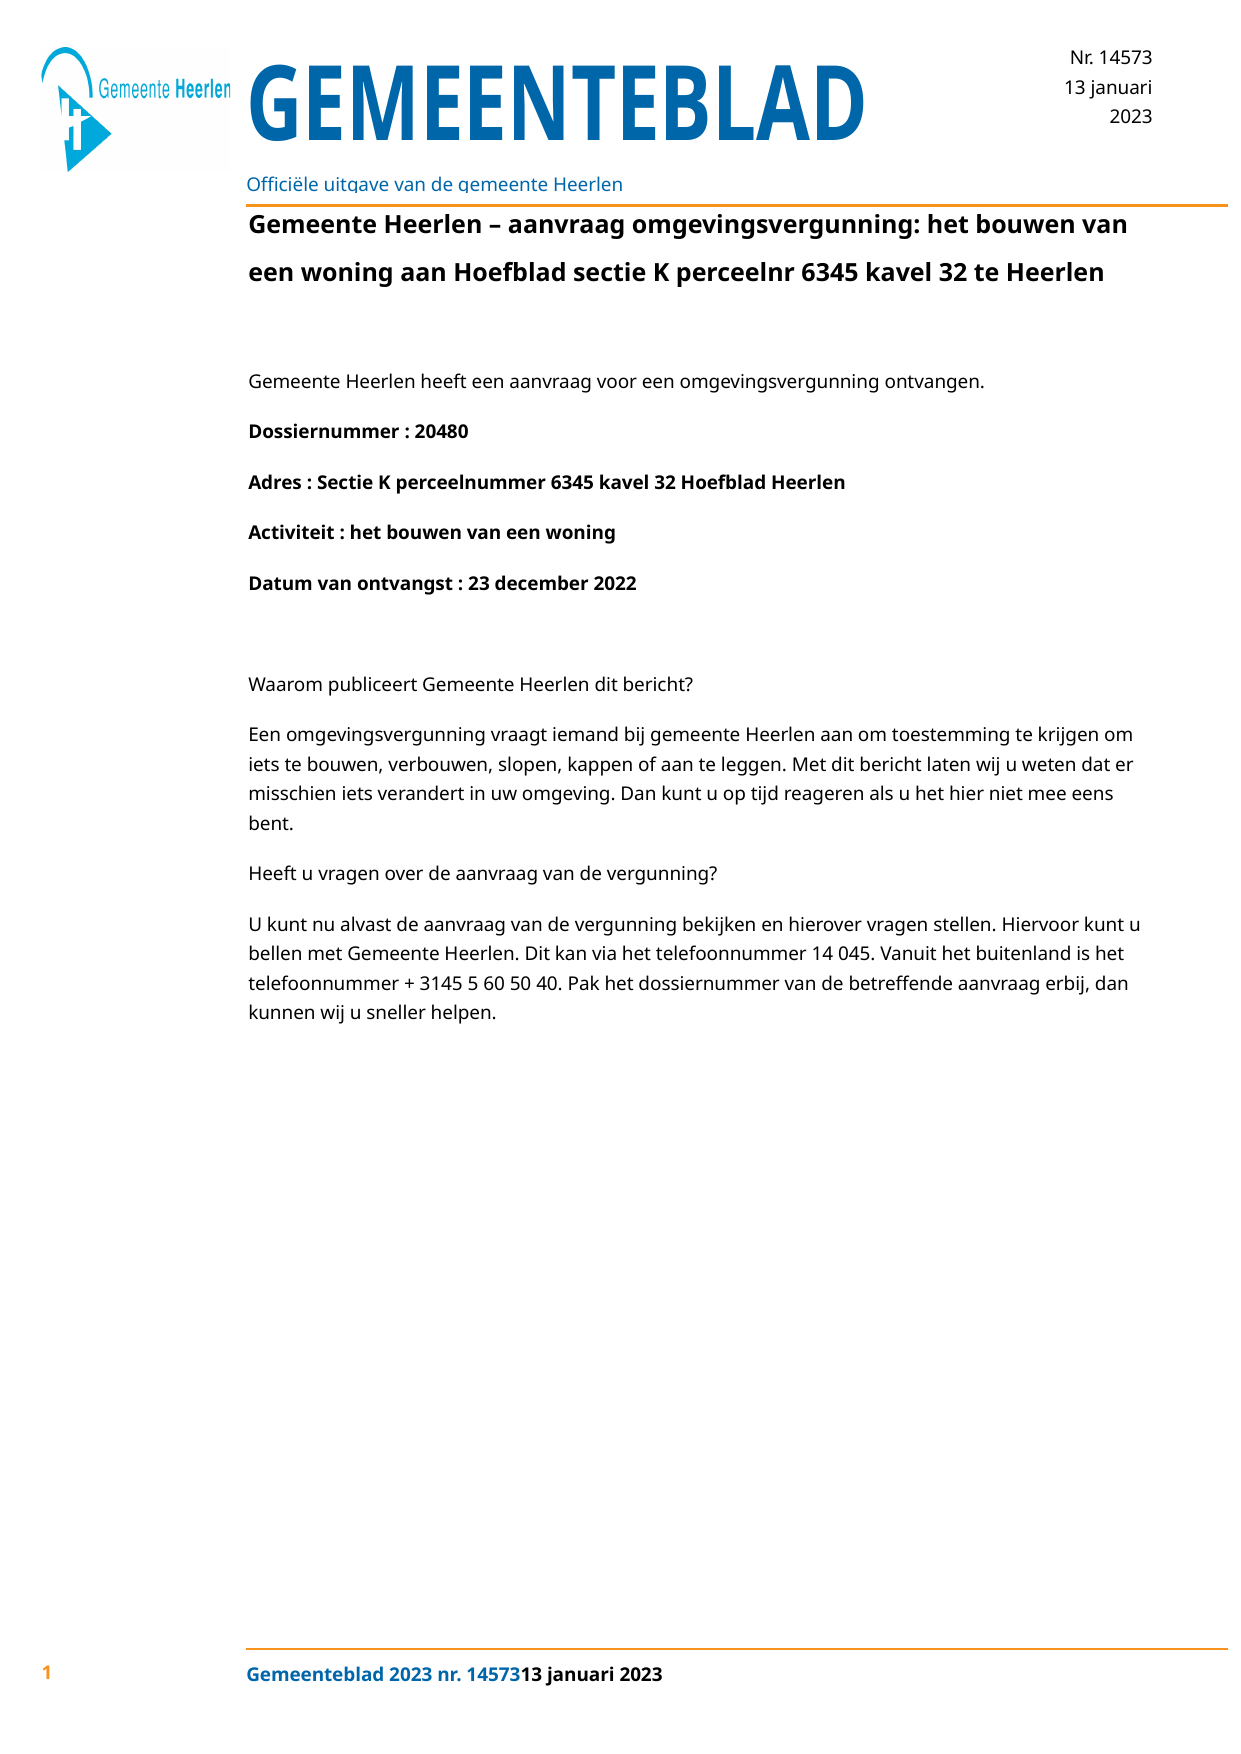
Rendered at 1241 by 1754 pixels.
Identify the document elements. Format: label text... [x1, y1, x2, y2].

text Een omgevingsvergunning vraagt iemand bij gemeente Heerlen aan om toestemming te krijgen om iets te bouwen, verbouwen, slopen, kappen of aan te leggen. Met dit bericht laten wij u weten dat er misschien iets verandert in uw omgeving. Dan kunt u op tijd reageren als u het hier niet mee eens bent. [248, 721, 1152, 836]
text Datum van ontvangst : 23 december 2022 [248, 570, 1152, 596]
picture [41, 47, 59, 70]
picture [41, 47, 231, 172]
text Activiteit : het bouwen van een woning [248, 519, 1152, 545]
text Dossiernummer : 20480 [248, 419, 1152, 444]
text Adres : Sectie K perceelnummer 6345 kavel 32 Hoefblad Heerlen [248, 469, 1152, 495]
text Waarom publiceert Gemeente Heerlen dit bericht? [248, 671, 1152, 697]
text U kunt nu alvast de aanvraag van de vergunning bekijken en hierover vragen stellen. Hiervoor kunt u bellen met Gemeente Heerlen. Dit kan via het telefoonnummer 14 045. Vanuit het buitenland is het telefoonnummer + 3145 5 60 50 40. Pak het dossiernummer van de betreffende aanvraag erbij, dan kunnen wij u sneller helpen. [248, 911, 1152, 1025]
text Gemeente Heerlen – aanvraag omgevingsvergunning: het bouwen van een woning aan Hoefblad sectie K perceelnr 6345 kavel 32 te Heerlen [248, 207, 1152, 288]
text Gemeente Heerlen heeft een aanvraag voor een omgevingsvergunning ontvangen. [248, 368, 1152, 394]
text Heeft u vragen over de aanvraag van de vergunning? [248, 860, 1152, 886]
